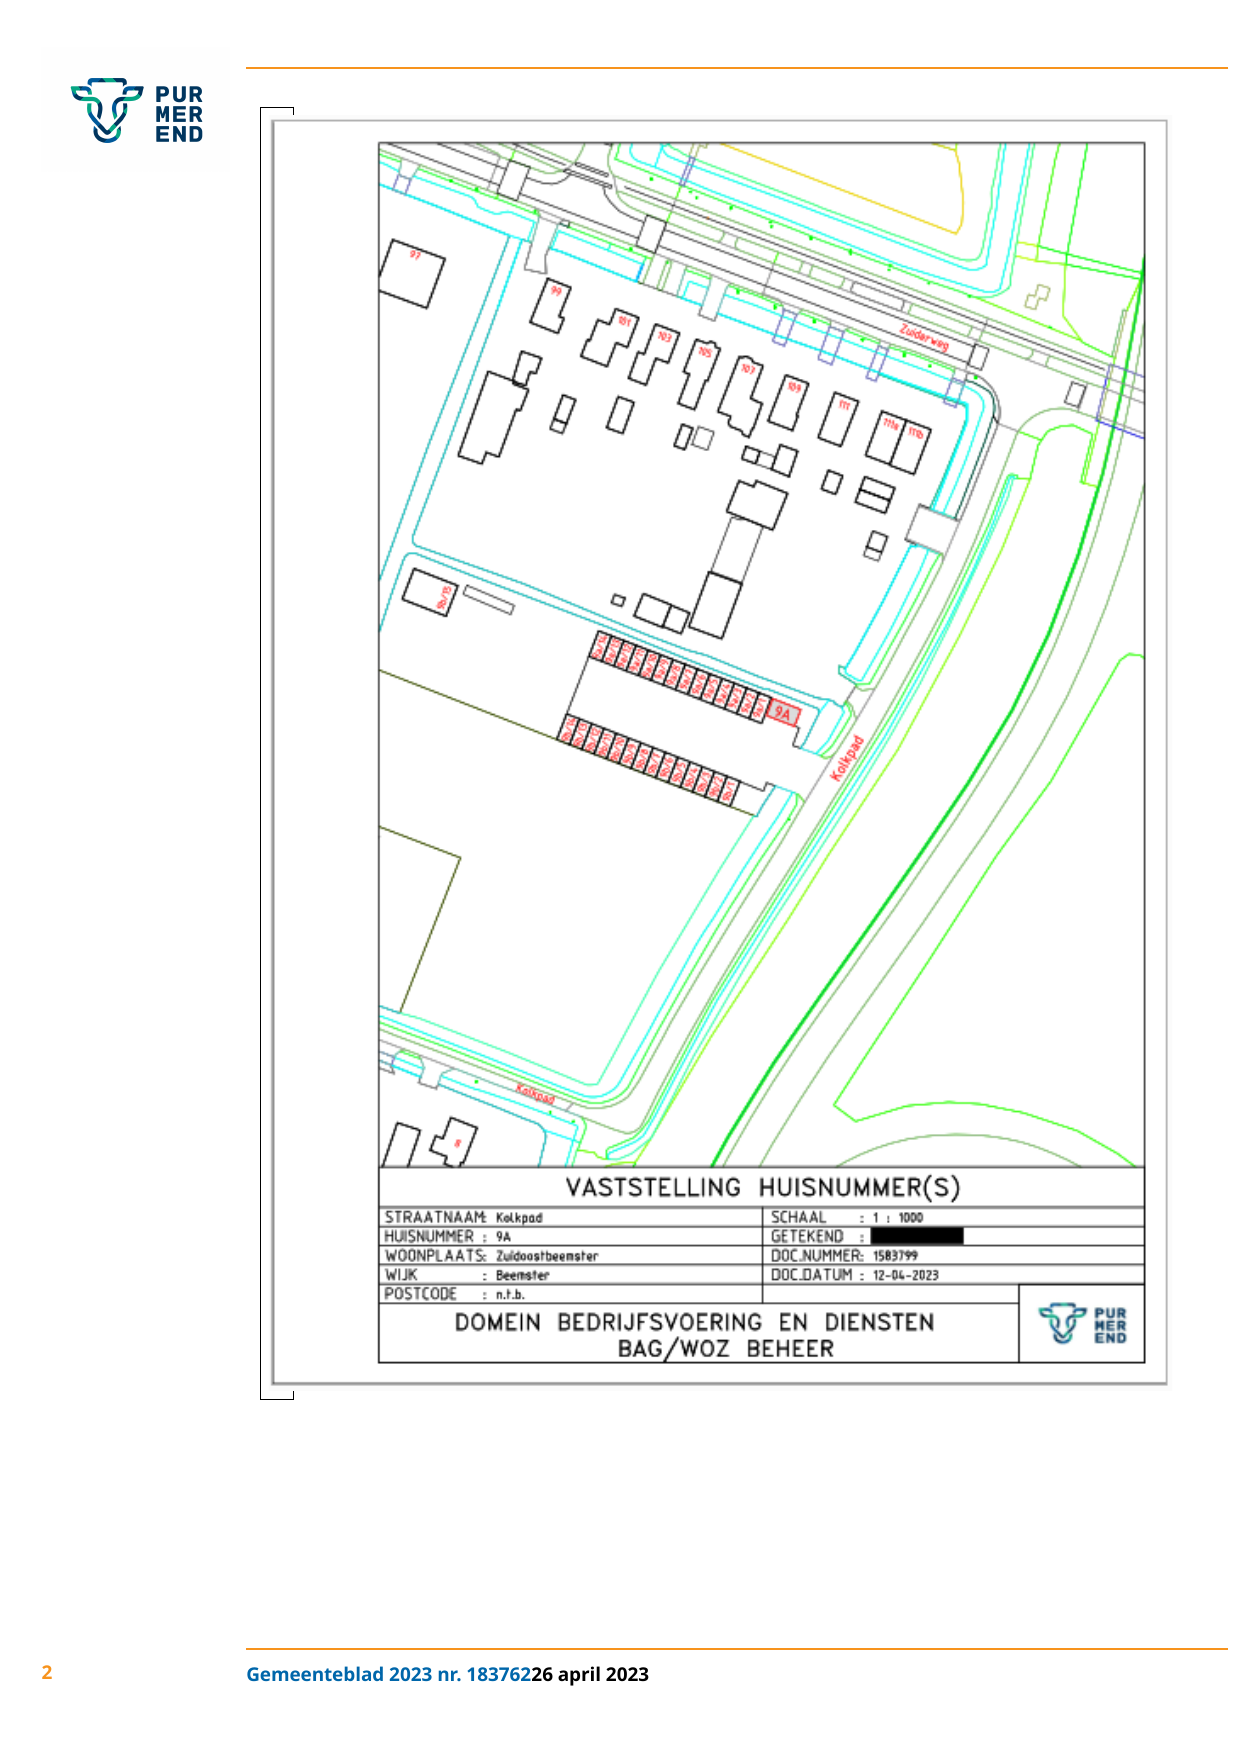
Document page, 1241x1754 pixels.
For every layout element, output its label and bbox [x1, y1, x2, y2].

picture [41, 47, 231, 172]
picture [268, 115, 1173, 1391]
